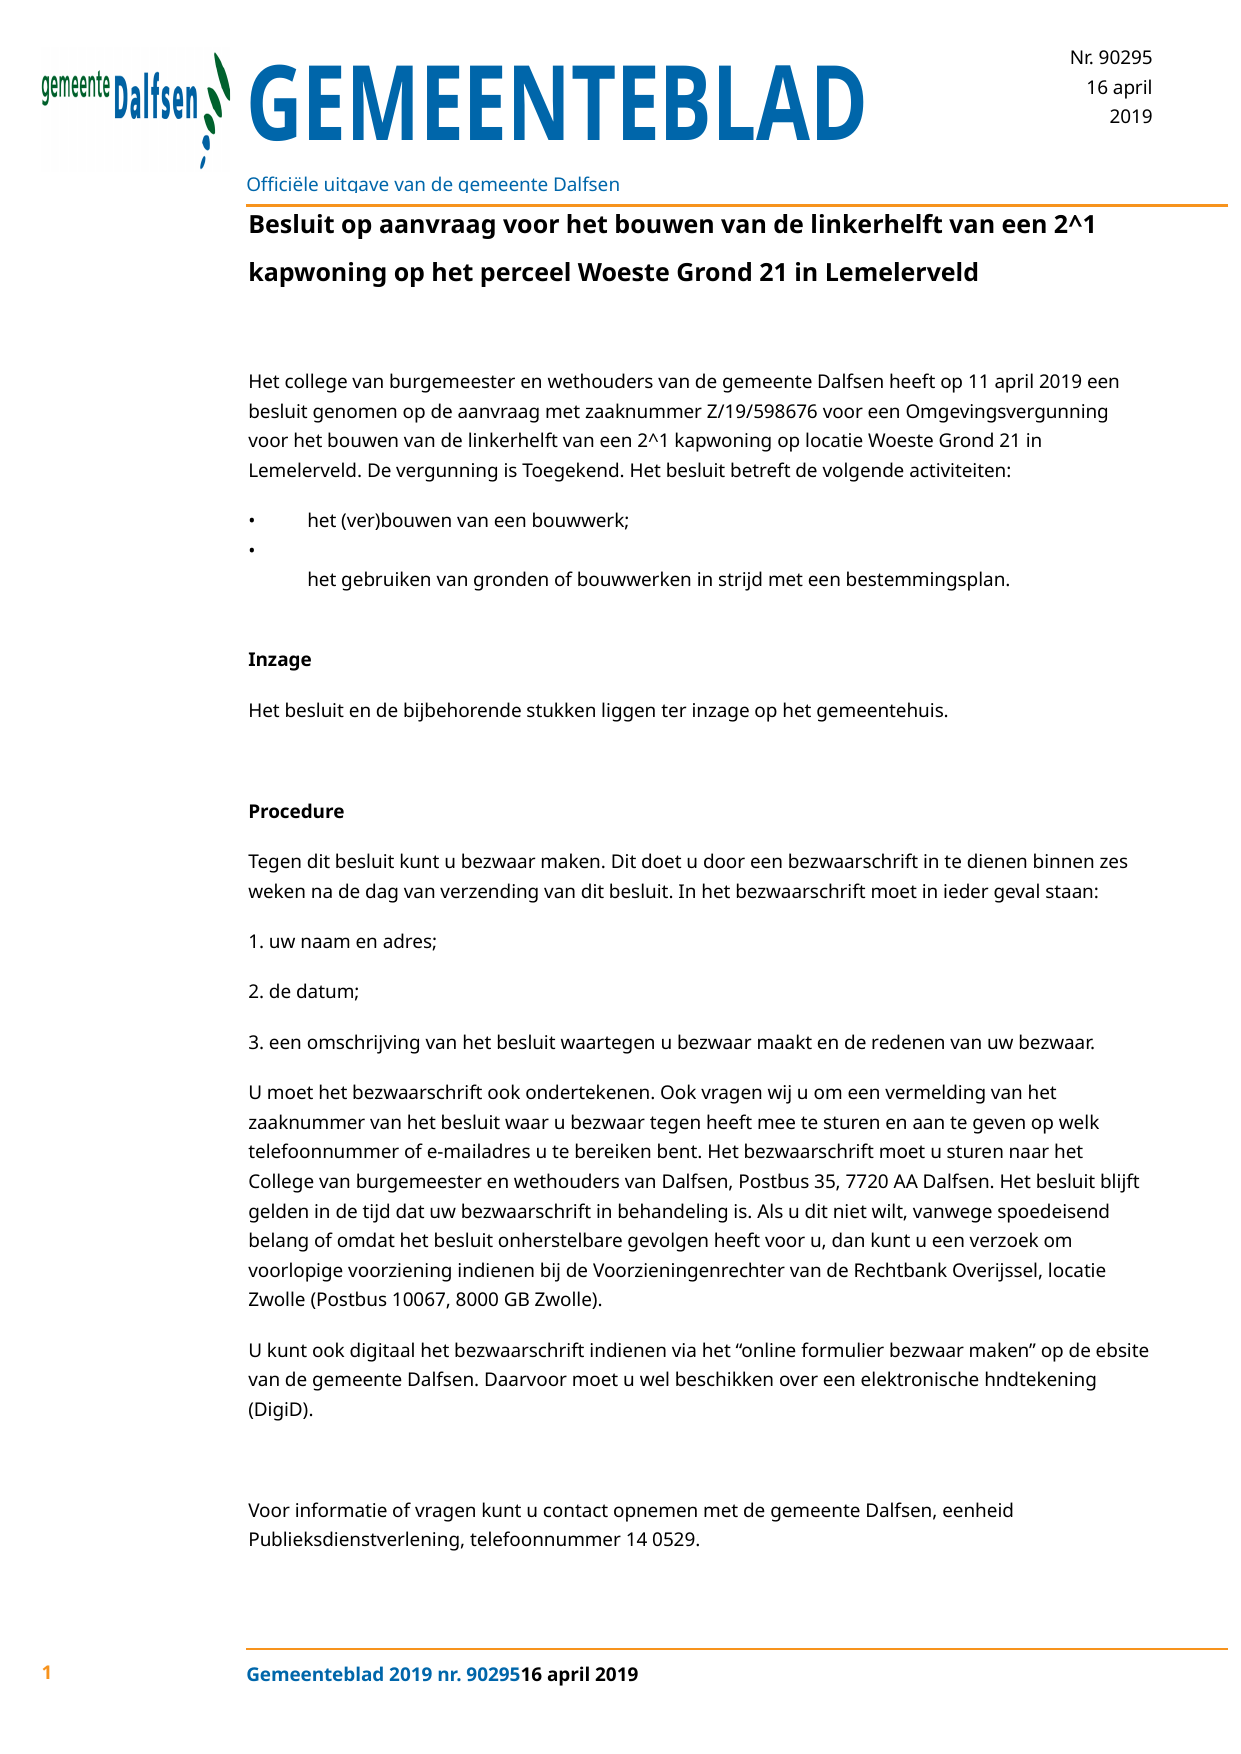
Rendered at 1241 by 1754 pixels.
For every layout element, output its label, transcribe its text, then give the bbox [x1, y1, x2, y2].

text Besluit op aanvraag voor het bouwen van de linkerhelft van een 2^1 kapwoning op het perceel Woeste Grond 21 in Lemelerveld [248, 207, 1152, 288]
text Procedure [248, 798, 1152, 824]
text 2. de datum; [248, 979, 1152, 1004]
text Inzage [248, 647, 1152, 672]
text Tegen dit besluit kunt u bezwaar maken. Dit doet u door een bezwaarschrift in te dienen binnen zes weken na de dag van verzending van dit besluit. In het bezwaarschrift moet in ieder geval staan: [248, 848, 1152, 904]
list het (ver)bouwen van een bouwwerk; [248, 507, 1152, 533]
picture [41, 47, 231, 172]
text 3. een omschrijving van het besluit waartegen u bezwaar maakt en de redenen van uw bezwaar. [248, 1029, 1152, 1055]
text 1. uw naam en adres; [248, 928, 1152, 954]
list het gebruiken van gronden of bouwwerken in strijd met een bestemmingsplan. [248, 567, 1152, 592]
text Het besluit en de bijbehorende stukken liggen ter inzage op het gemeentehuis. [248, 697, 1152, 723]
text U kunt ook digitaal het bezwaarschrift indienen via het “online formulier bezwaar maken” op de ebsite van de gemeente Dalfsen. Daarvoor moet u wel beschikken over een elektronische hndtekening (DigiD). [248, 1337, 1152, 1422]
text Het college van burgemeester en wethouders van de gemeente Dalfsen heeft op 11 april 2019 een besluit genomen op de aanvraag met zaaknummer Z/19/598676 voor een Omgevingsvergunning voor het bouwen van de linkerhelft van een 2^1 kapwoning op locatie Woeste Grond 21 in Lemelerveld. De vergunning is Toegekend. Het besluit betreft de volgende activiteiten: [248, 368, 1152, 483]
text U moet het bezwaarschrift ook ondertekenen. Ook vragen wij u om een vermelding van het zaaknummer van het besluit waar u bezwaar tegen heeft mee te sturen en aan te geven op welk telefoonnummer of e-mailadres u te bereiken bent. Het bezwaarschrift moet u sturen naar het College van burgemeester en wethouders van Dalfsen, Postbus 35, 7720 AA Dalfsen. Het besluit blijft gelden in de tijd dat uw bezwaarschrift in behandeling is. Als u dit niet wilt, vanwege spoedeisend belang of omdat het besluit onherstelbare gevolgen heeft voor u, dan kunt u een verzoek om voorlopige voorziening indienen bij de Voorzieningenrechter van de Rechtbank Overijssel, locatie Zwolle (Postbus 10067, 8000 GB Zwolle). [248, 1079, 1152, 1312]
text Voor informatie of vragen kunt u contact opnemen met de gemeente Dalfsen, eenheid Publieksdienstverlening, telefoonnummer 14 0529. [248, 1497, 1152, 1552]
